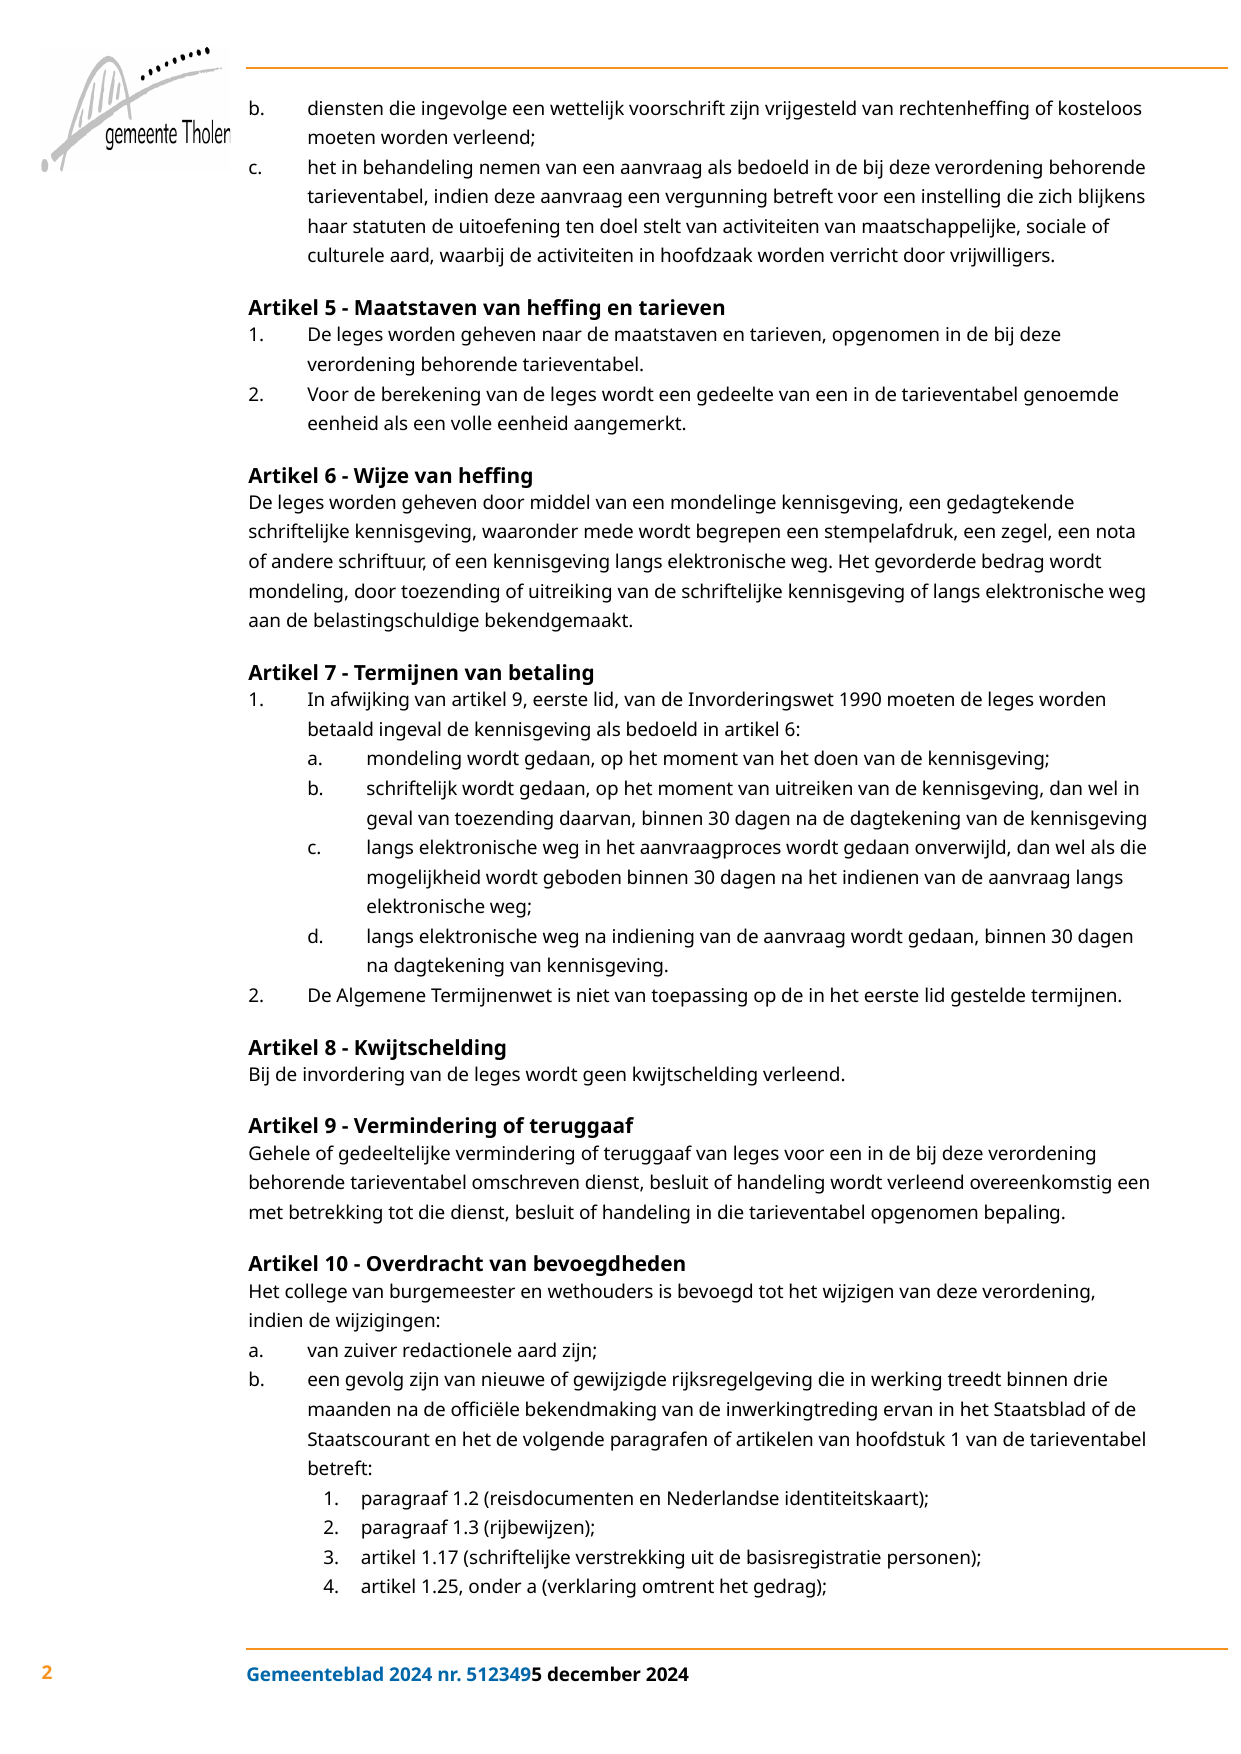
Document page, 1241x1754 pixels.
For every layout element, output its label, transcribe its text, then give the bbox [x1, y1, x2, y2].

list In afwijking van artikel 9, eerste lid, van de Invorderingswet 1990 moeten de leges worden betaald ingeval de kennisgeving als bedoeld in artikel 6: [248, 686, 1152, 742]
list mondeling wordt gedaan, op het moment van het doen van de kennisgeving; [307, 746, 1152, 771]
text Artikel 5 - Maatstaven van heffing en tarieven [248, 293, 1152, 322]
list diensten die ingevolge een wettelijk voorschrift zijn vrijgesteld van rechtenheffing of kosteloos moeten worden verleend; [248, 95, 1152, 150]
text Artikel 10 - Overdracht van bevoegdheden [248, 1249, 1152, 1278]
text De leges worden geheven door middel van een mondelinge kennisgeving, een gedagtekende schriftelijke kennisgeving, waaronder mede wordt begrepen een stempelafdruk, een zegel, een nota of andere schriftuur, of een kennisgeving langs elektronische weg. Het gevorderde bedrag wordt mondeling, door toezending of uitreiking van de schriftelijke kennisgeving of langs elektronische weg aan de belastingschuldige bekendgemaakt. [248, 489, 1152, 633]
list De Algemene Termijnenwet is niet van toepassing op de in het eerste lid gestelde termijnen. [248, 982, 1152, 1008]
text Het college van burgemeester en wethouders is bevoegd tot het wijzigen van deze verordening, indien de wijzigingen: [248, 1278, 1152, 1333]
text Artikel 7 - Termijnen van betaling [248, 658, 1152, 686]
list De leges worden geheven naar de maatstaven en tarieven, opgenomen in de bij deze verordening behorende tarieventabel. [248, 322, 1152, 377]
text Artikel 9 - Vermindering of teruggaaf [248, 1111, 1152, 1140]
text Artikel 6 - Wijze van heffing [248, 461, 1152, 489]
list artikel 1.25, onder a (verklaring omtrent het gedrag); [323, 1574, 1152, 1599]
list van zuiver redactionele aard zijn; [248, 1337, 1152, 1363]
list paragraaf 1.2 (reisdocumenten en Nederlandse identiteitskaart); [323, 1485, 1152, 1511]
list het in behandeling nemen van een aanvraag als bedoeld in de bij deze verordening behorende tarieventabel, indien deze aanvraag een vergunning betreft voor een instelling die zich blijkens haar statuten de uitoefening ten doel stelt van activiteiten van maatschappelijke, sociale of culturele aard, waarbij de activiteiten in hoofdzaak worden verricht door vrijwilligers. [248, 154, 1152, 268]
list artikel 1.17 (schriftelijke verstrekking uit de basisregistratie personen); [323, 1544, 1152, 1570]
text Gehele of gedeeltelijke vermindering of teruggaaf van leges voor een in de bij deze verordening behorende tarieventabel omschreven dienst, besluit of handeling wordt verleend overeenkomstig een met betrekking tot die dienst, besluit of handeling in die tarieventabel opgenomen bepaling. [248, 1140, 1152, 1225]
text Artikel 8 - Kwijtschelding [248, 1033, 1152, 1061]
list schriftelijk wordt gedaan, op het moment van uitreiken van de kennisgeving, dan wel in geval van toezending daarvan, binnen 30 dagen na de dagtekening van de kennisgeving [307, 775, 1152, 830]
text Bij de invordering van de leges wordt geen kwijtschelding verleend. [248, 1061, 1152, 1087]
picture [41, 47, 231, 172]
list een gevolg zijn van nieuwe of gewijzigde rijksregelgeving die in werking treedt binnen drie maanden na de officiële bekendmaking van de inwerkingtreding ervan in het Staatsblad of de Staatscourant en het de volgende paragrafen of artikelen van hoofdstuk 1 van de tarieventabel betreft: [248, 1367, 1152, 1481]
list Voor de berekening van de leges wordt een gedeelte van een in de tarieventabel genoemde eenheid als een volle eenheid aangemerkt. [248, 381, 1152, 436]
list langs elektronische weg in het aanvraagproces wordt gedaan onverwijld, dan wel als die mogelijkheid wordt geboden binnen 30 dagen na het indienen van de aanvraag langs elektronische weg; [307, 834, 1152, 919]
list langs elektronische weg na indiening van de aanvraag wordt gedaan, binnen 30 dagen na dagtekening van kennisgeving. [307, 923, 1152, 978]
list paragraaf 1.3 (rijbewijzen); [323, 1514, 1152, 1540]
